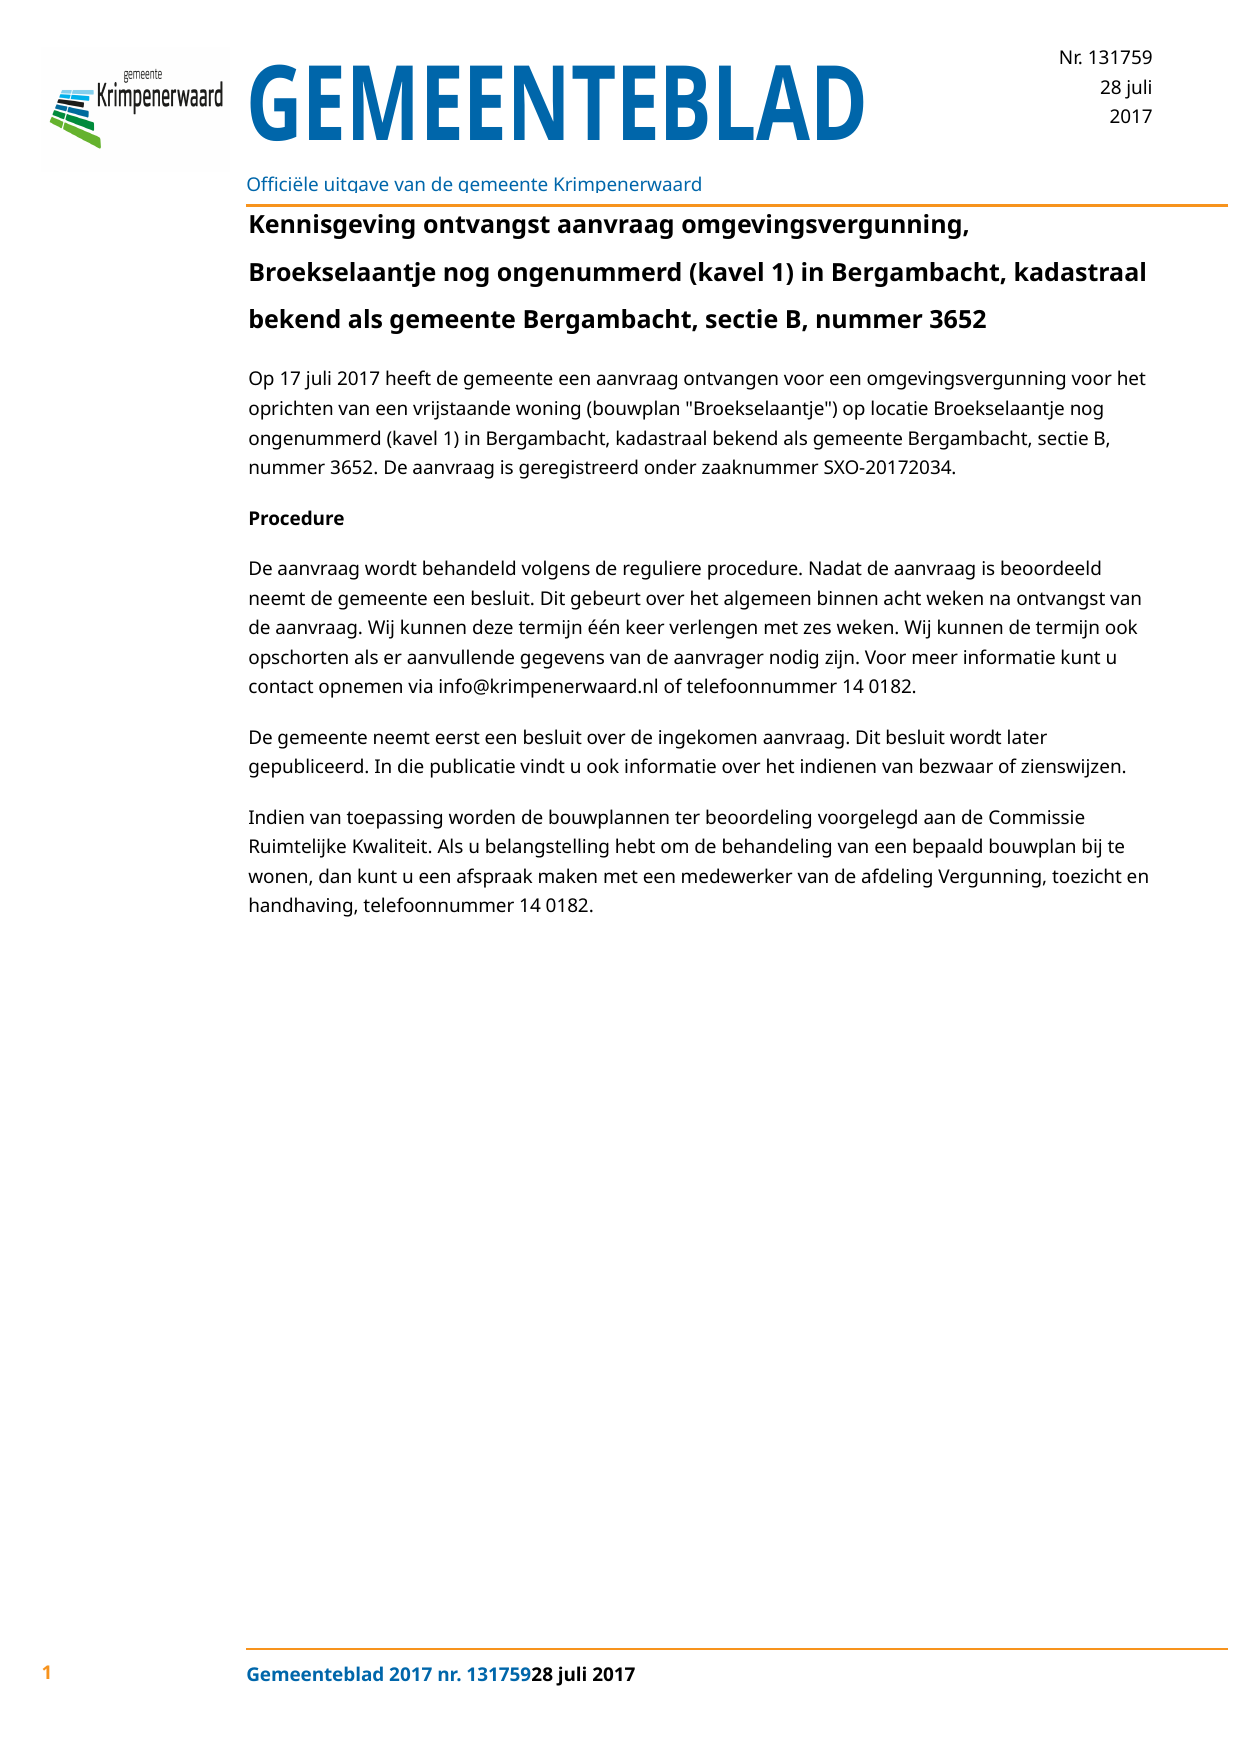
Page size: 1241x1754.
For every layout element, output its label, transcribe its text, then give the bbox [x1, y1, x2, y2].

picture [41, 47, 231, 172]
text Procedure [248, 505, 1152, 530]
text Op 17 juli 2017 heeft de gemeente een aanvraag ontvangen voor een omgevingsvergunning voor het oprichten van een vrijstaande woning (bouwplan "Broekselaantje") op locatie Broekselaantje nog ongenummerd (kavel 1) in Bergambacht, kadastraal bekend als gemeente Bergambacht, sectie B, nummer 3652. De aanvraag is geregistreerd onder zaaknummer SXO-20172034. [248, 366, 1152, 480]
text De aanvraag wordt behandeld volgens de reguliere procedure. Nadat de aanvraag is beoordeeld neemt de gemeente een besluit. Dit gebeurt over het algemeen binnen acht weken na ontvangst van de aanvraag. Wij kunnen deze termijn één keer verlengen met zes weken. Wij kunnen de termijn ook opschorten als er aanvullende gegevens van de aanvrager nodig zijn. Voor meer informatie kunt u contact opnemen via info@krimpenerwaard.nl of telefoonnummer 14 0182. [248, 555, 1152, 699]
text Indien van toepassing worden de bouwplannen ter beoordeling voorgelegd aan de Commissie Ruimtelijke Kwaliteit. Als u belangstelling hebt om de behandeling van een bepaald bouwplan bij te wonen, dan kunt u een afspraak maken met een medewerker van de afdeling Vergunning, toezicht en handhaving, telefoonnummer 14 0182. [248, 804, 1152, 918]
text Kennisgeving ontvangst aanvraag omgevingsvergunning, Broekselaantje nog ongenummerd (kavel 1) in Bergambacht, kadastraal bekend als gemeente Bergambacht, sectie B, nummer 3652 [248, 207, 1152, 336]
text De gemeente neemt eerst een besluit over de ingekomen aanvraag. Dit besluit wordt later gepubliceerd. In die publicatie vindt u ook informatie over het indienen van bezwaar of zienswijzen. [248, 724, 1152, 779]
